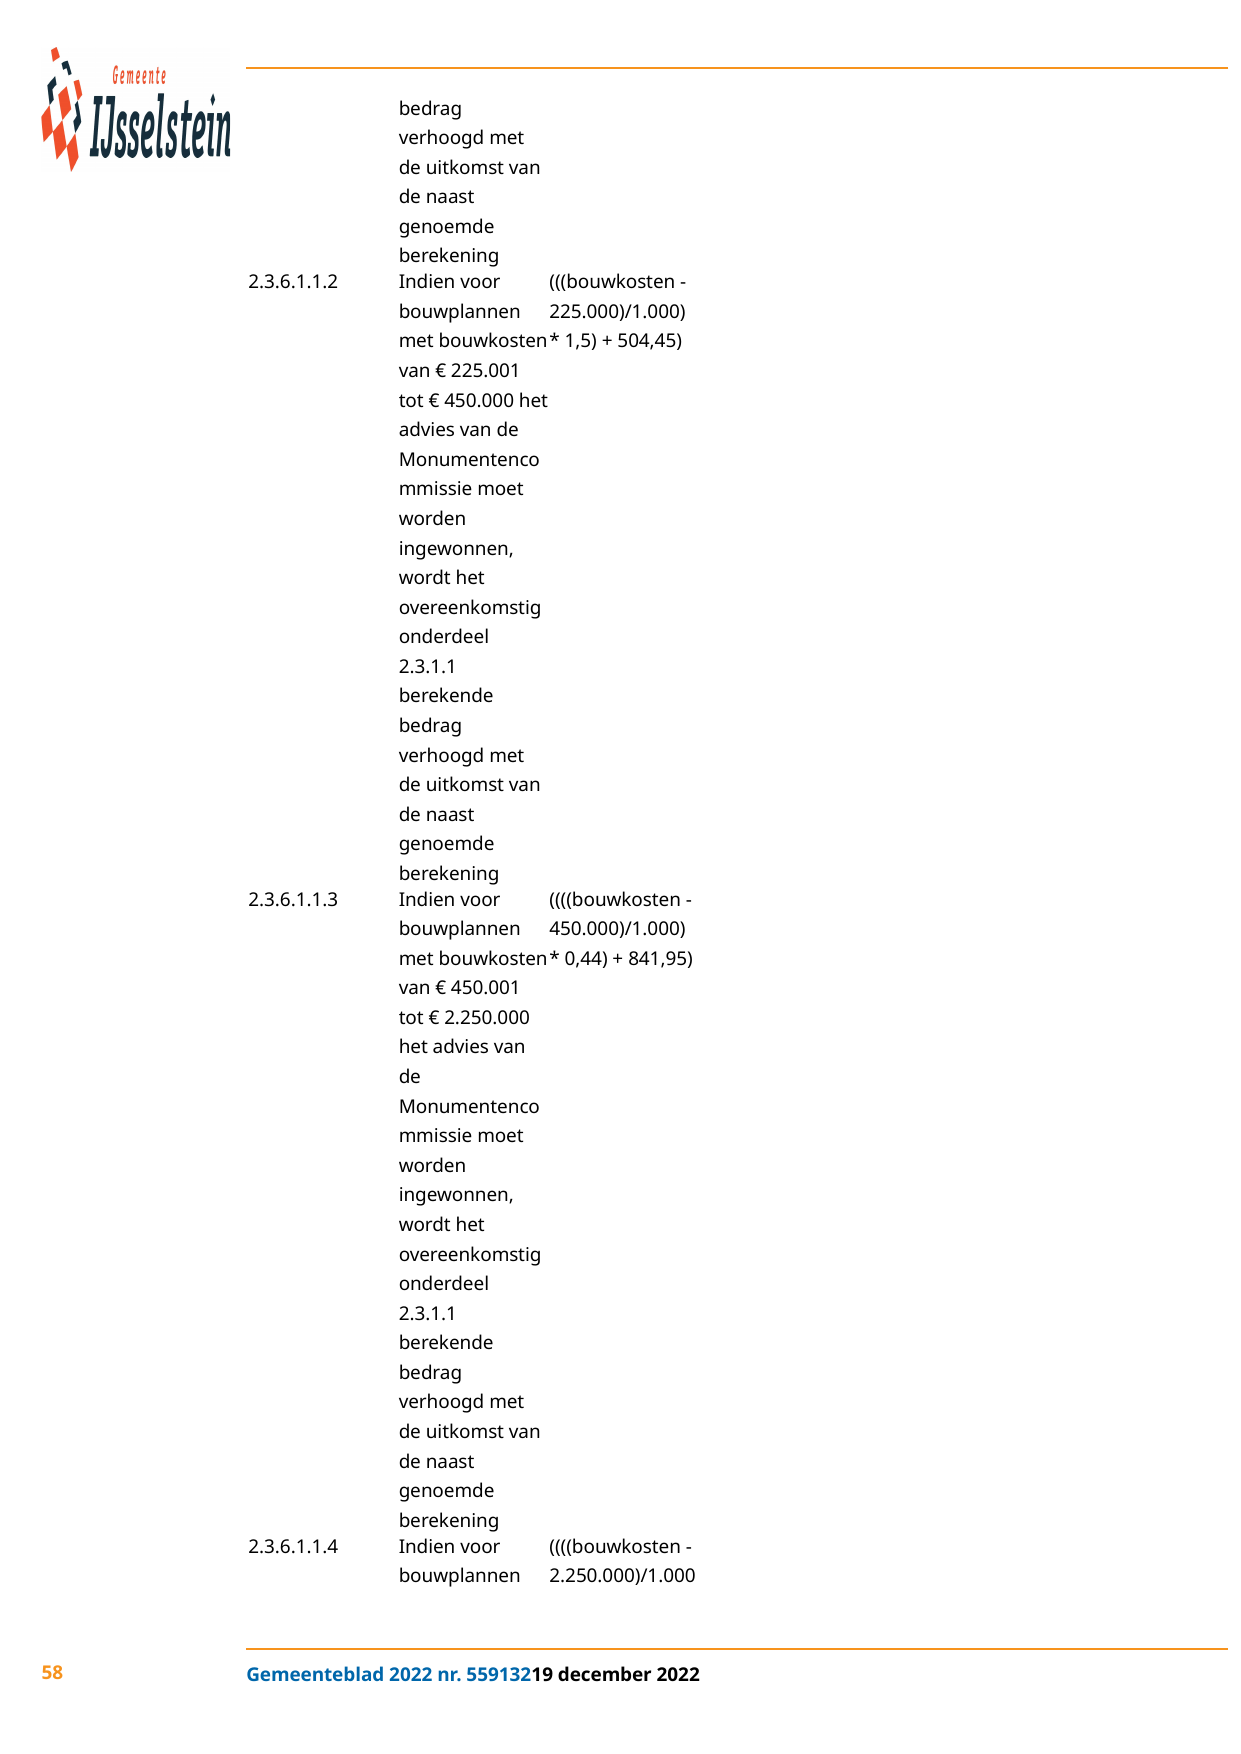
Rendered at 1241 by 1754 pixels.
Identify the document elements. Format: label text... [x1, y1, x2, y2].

picture [41, 47, 231, 172]
table_cell 2.3.6.1.1.2 [248, 269, 398, 886]
table_cell ((((bouwkosten - 450.000)/1.000) * 0,44) + 841,95) [549, 886, 700, 1533]
table_cell bedrag verhoogd met de uitkomst van de naast genoemde berekening [399, 95, 549, 268]
table_cell 2.3.6.1.1.4 [248, 1533, 398, 1588]
table_cell Indien voor bouwplannen met bouwkosten van € 450.001 tot € 2.250.000 het advies van de Monumentencommissie moet worden ingewonnen, wordt het overeenkomstig onderdeel 2.3.1.1 berekende bedrag verhoogd met de uitkomst van de naast genoemde berekening [399, 886, 549, 1533]
table_cell [549, 95, 700, 268]
table_cell (((bouwkosten - 225.000)/1.000) * 1,5) + 504,45) [549, 269, 700, 886]
table_cell ((((bouwkosten - 2.250.000)/1.000 [549, 1533, 700, 1588]
table_cell 2.3.6.1.1.3 [248, 886, 398, 1533]
table_cell [248, 95, 398, 268]
table_cell Indien voor bouwplannen met bouwkosten van € 225.001 tot € 450.000 het advies van de Monumentencommissie moet worden ingewonnen, wordt het overeenkomstig onderdeel 2.3.1.1 berekende bedrag verhoogd met de uitkomst van de naast genoemde berekening [399, 269, 549, 886]
table_cell Indien voor bouwplannen [399, 1533, 549, 1588]
